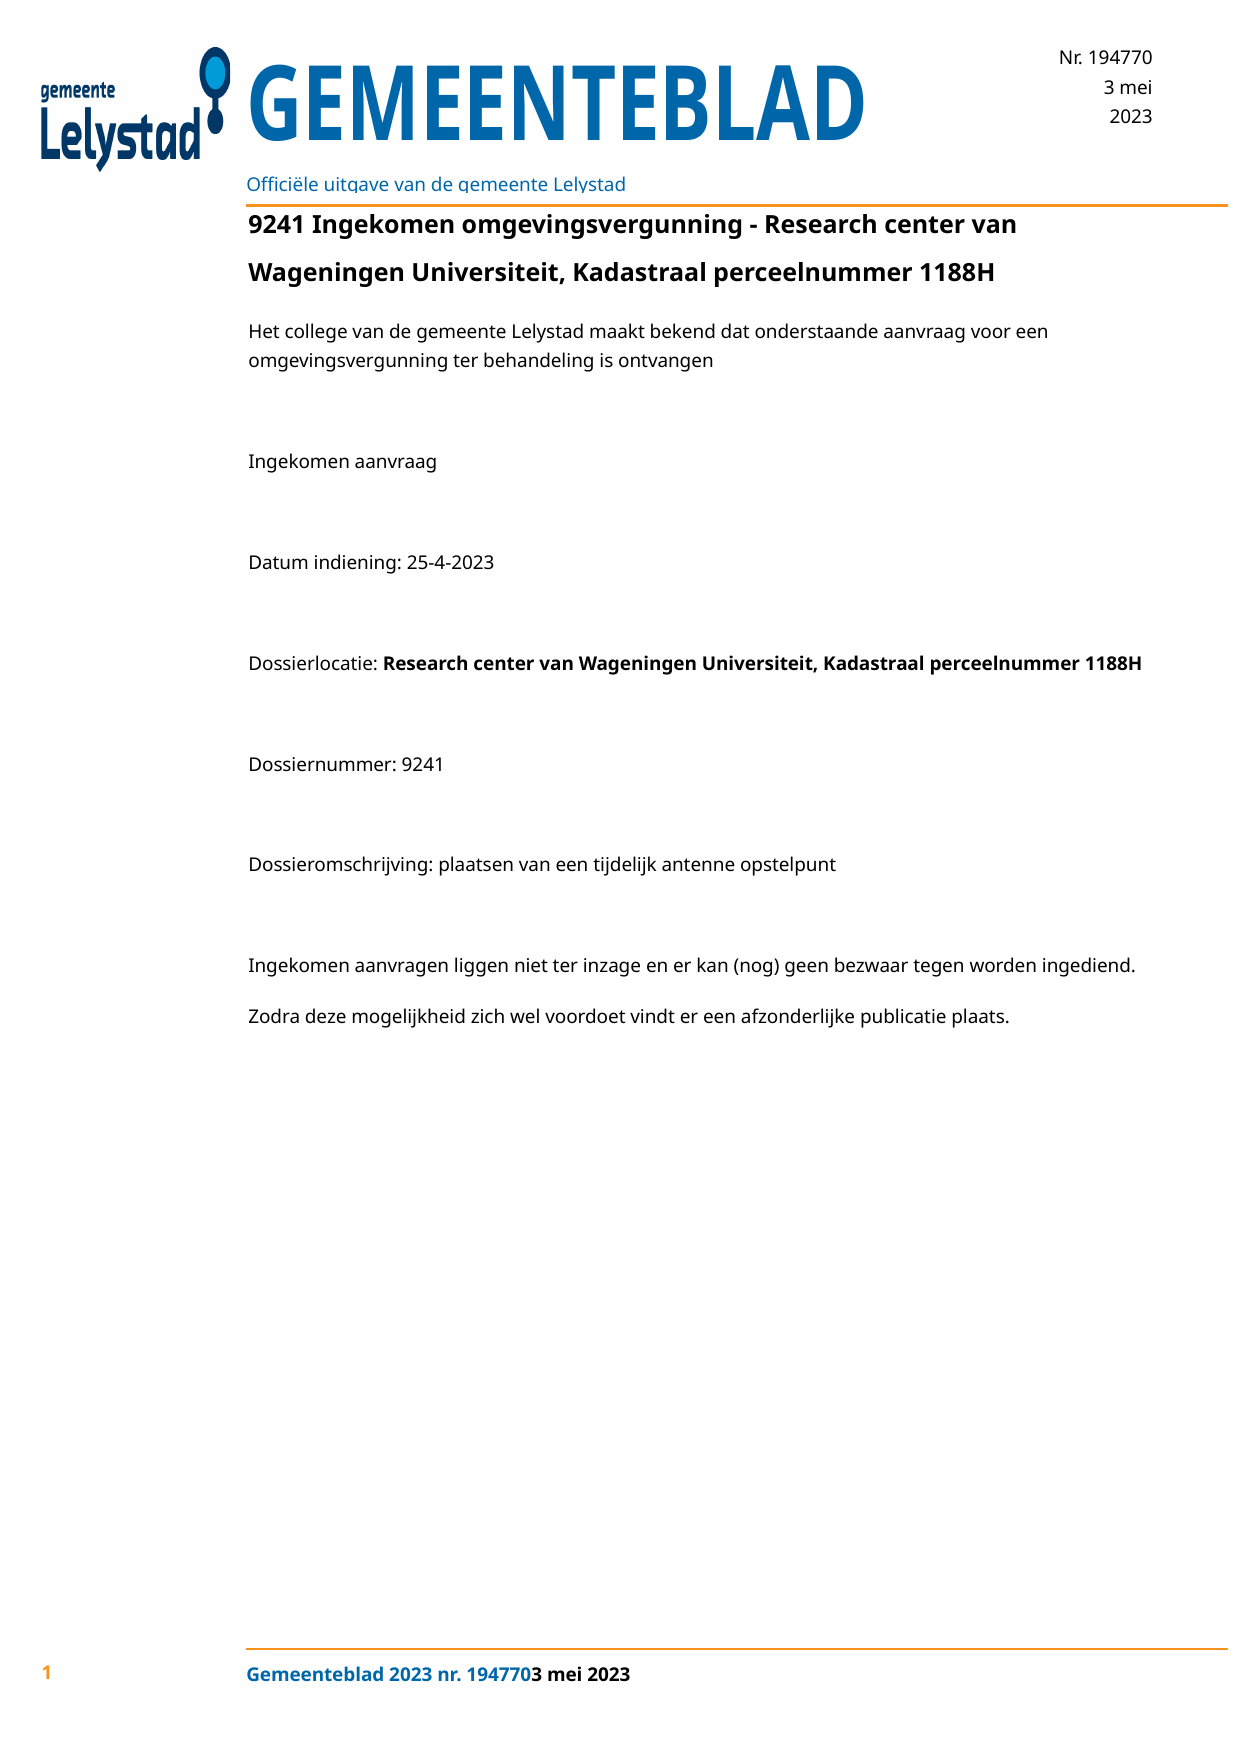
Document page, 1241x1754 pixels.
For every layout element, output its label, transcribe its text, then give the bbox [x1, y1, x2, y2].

text Ingekomen aanvraag [248, 448, 1152, 474]
text Zodra deze mogelijkheid zich wel voordoet vindt er een afzonderlijke publicatie plaats. [248, 1003, 1152, 1029]
text Dossieromschrijving: plaatsen van een tijdelijk antenne opstelpunt [248, 852, 1152, 877]
text Datum indiening: 25-4-2023 [248, 549, 1152, 575]
text Ingekomen aanvragen liggen niet ter inzage en er kan (nog) geen bezwaar tegen worden ingediend. [248, 952, 1152, 978]
text Dossiernummer: 9241 [248, 751, 1152, 777]
text 9241 Ingekomen omgevingsvergunning - Research center van Wageningen Universiteit, Kadastraal perceelnummer 1188H [248, 207, 1152, 288]
text Het college van de gemeente Lelystad maakt bekend dat onderstaande aanvraag voor een omgevingsvergunning ter behandeling is ontvangen [248, 318, 1152, 373]
picture [41, 47, 231, 172]
text Dossierlocatie: Research center van Wageningen Universiteit, Kadastraal perceelnummer 1188H [248, 650, 1152, 676]
